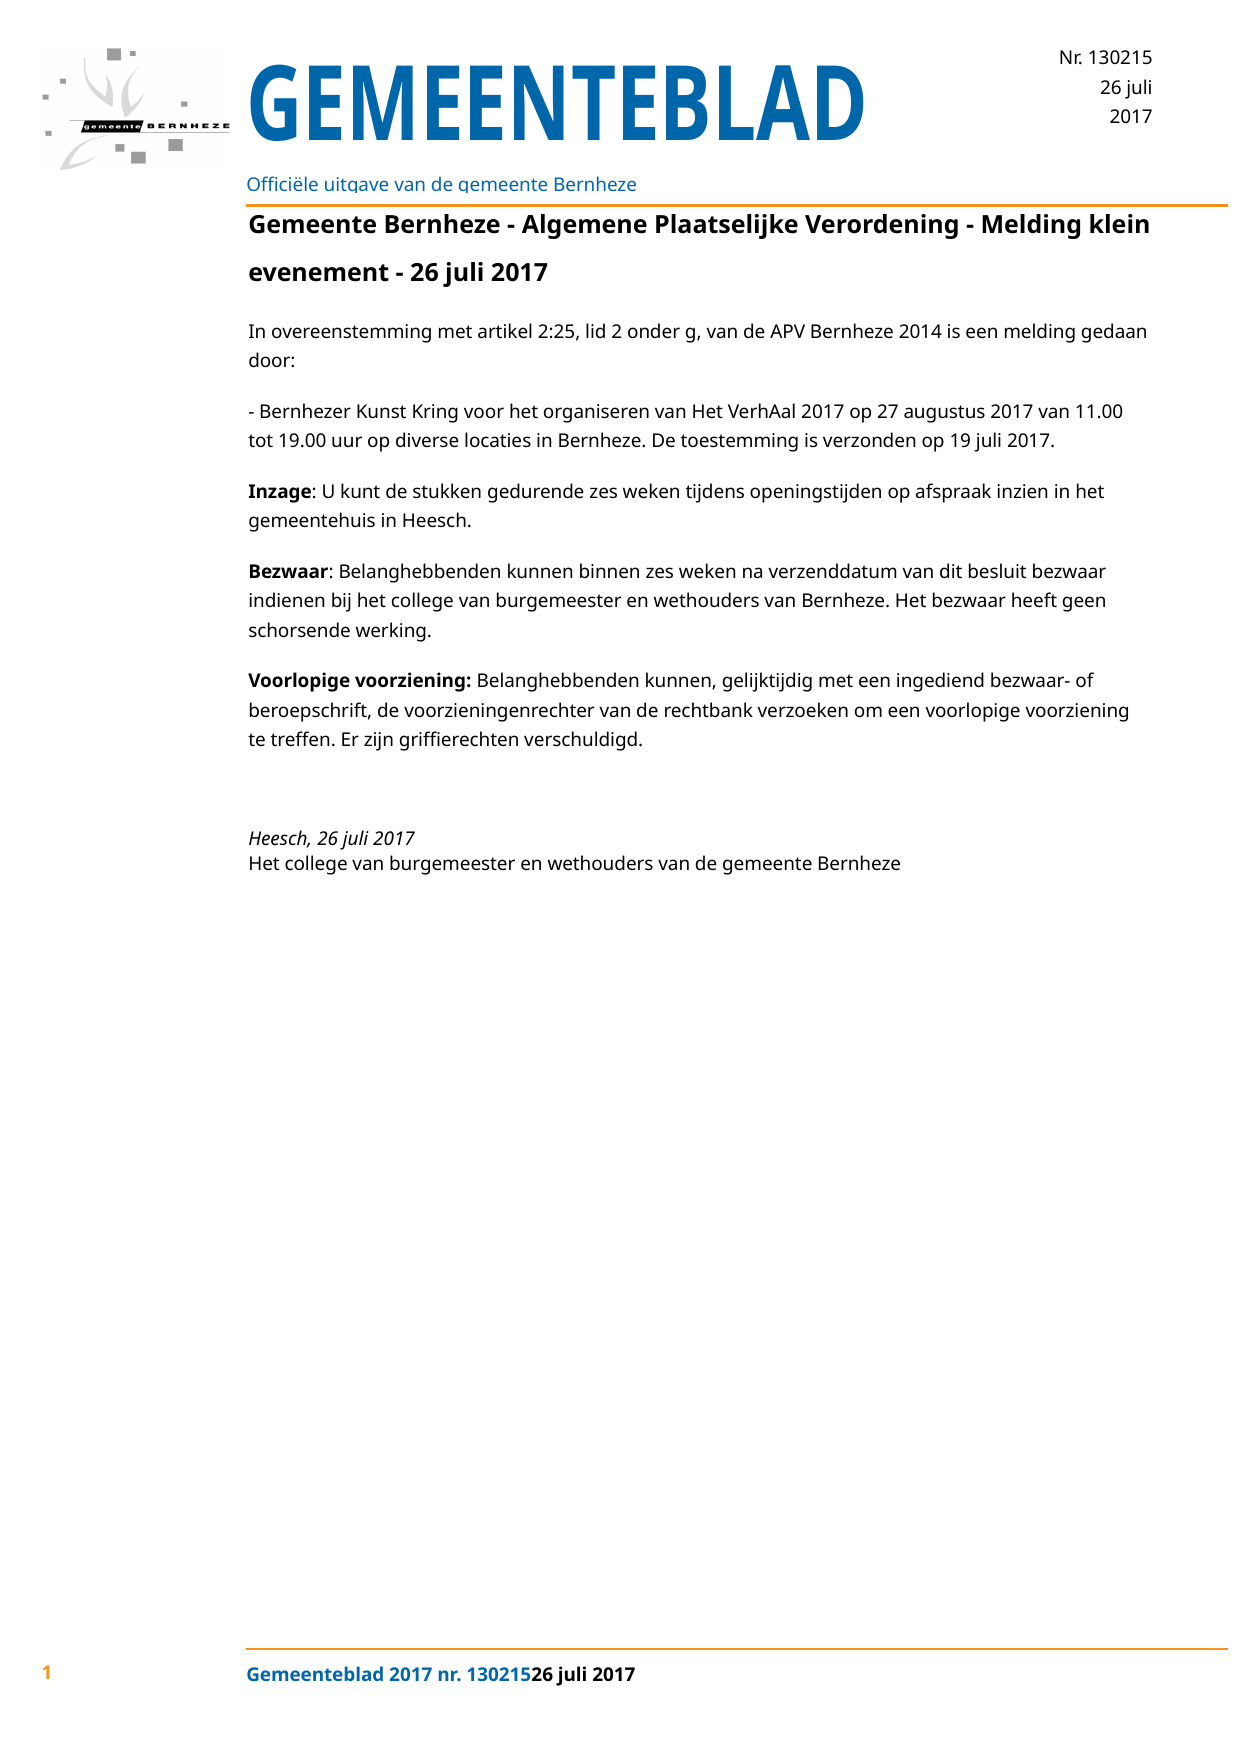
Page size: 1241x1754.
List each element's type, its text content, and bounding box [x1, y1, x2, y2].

text Het college van burgemeester en wethouders van de gemeente Bernheze [248, 851, 1152, 876]
text Voorlopige voorziening: Belanghebbenden kunnen, gelijktijdig met een ingediend bezwaar- of beroepschrift, de voorzieningenrechter van de rechtbank verzoeken om een voorlopige voorziening te treffen. Er zijn griffierechten verschuldigd. [248, 667, 1152, 752]
text Gemeente Bernheze - Algemene Plaatselijke Verordening - Melding klein evenement - 26 juli 2017 [248, 207, 1152, 288]
picture [41, 47, 231, 172]
text Inzage: U kunt de stukken gedurende zes weken tijdens openingstijden op afspraak inzien in het gemeentehuis in Heesch. [248, 478, 1152, 533]
text - Bernhezer Kunst Kring voor het organiseren van Het VerhAal 2017 op 27 augustus 2017 van 11.00 tot 19.00 uur op diverse locaties in Bernheze. De toestemming is verzonden op 19 juli 2017. [248, 398, 1152, 453]
text Bezwaar: Belanghebbenden kunnen binnen zes weken na verzenddatum van dit besluit bezwaar indienen bij het college van burgemeester en wethouders van Bernheze. Het bezwaar heeft geen schorsende werking. [248, 558, 1152, 643]
text In overeenstemming met artikel 2:25, lid 2 onder g, van de APV Bernheze 2014 is een melding gedaan door: [248, 318, 1152, 373]
text Heesch, 26 juli 2017 [248, 825, 1152, 851]
